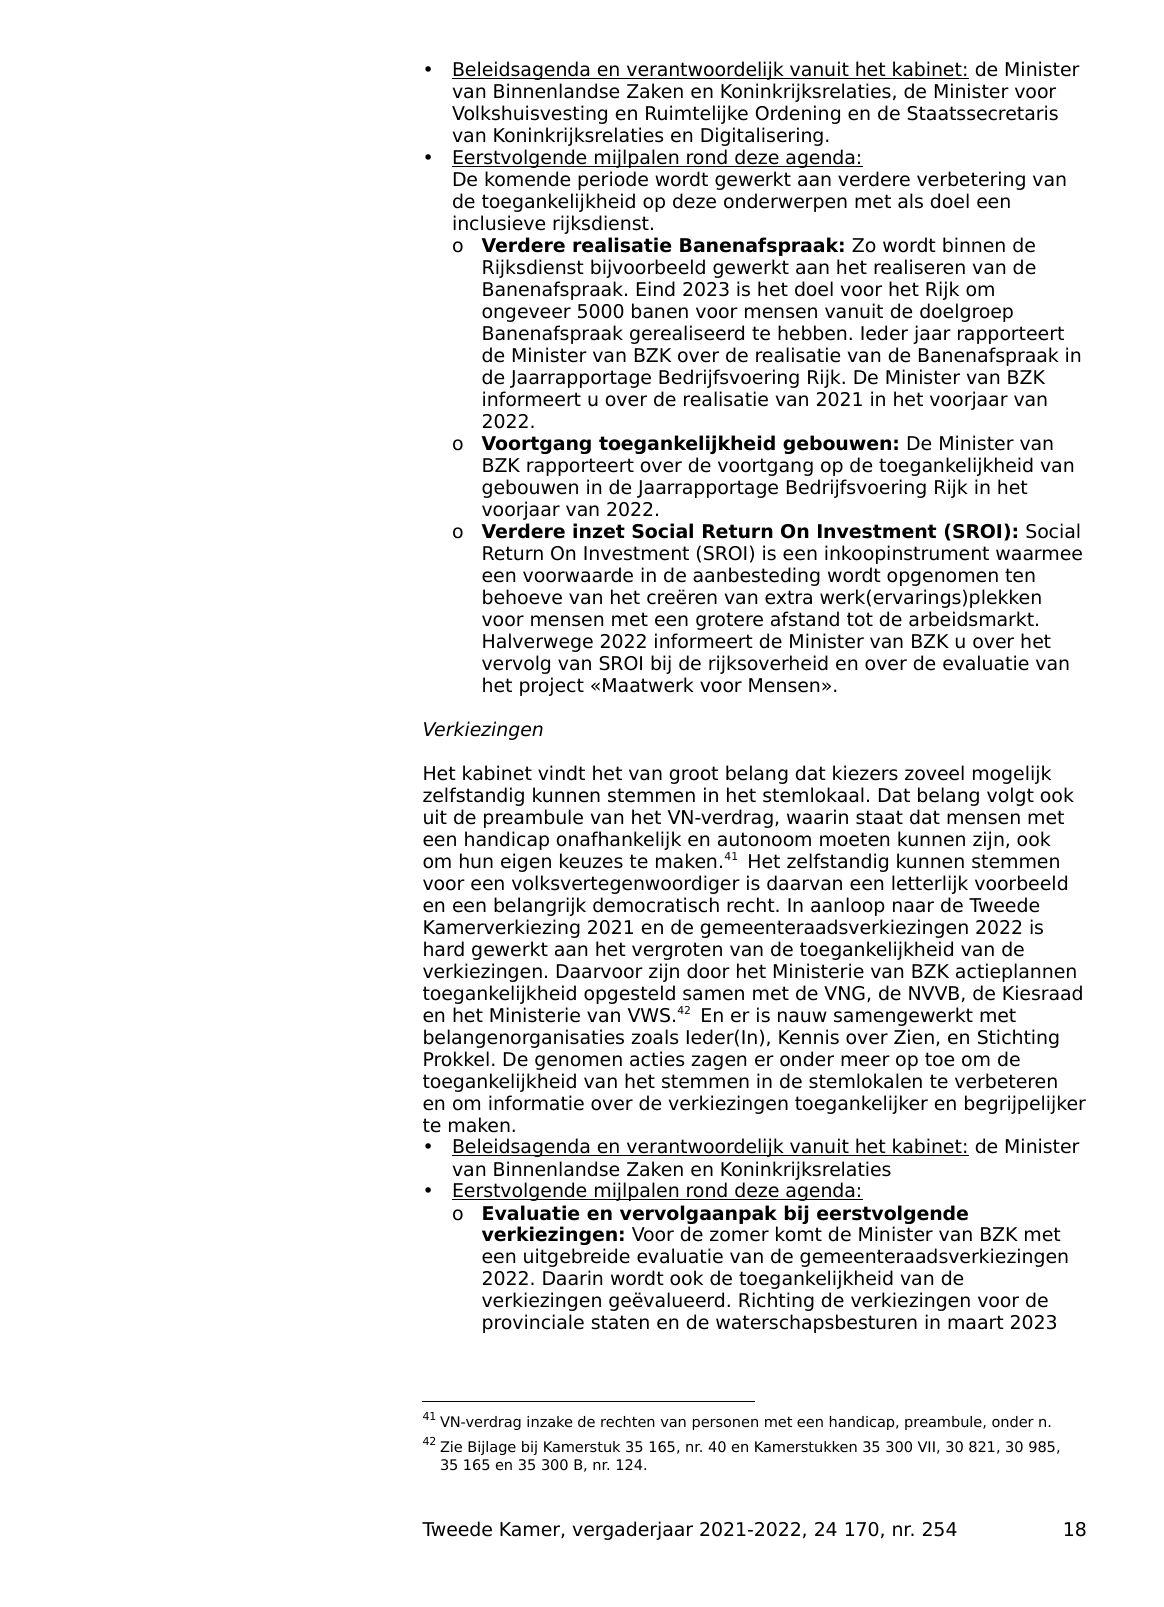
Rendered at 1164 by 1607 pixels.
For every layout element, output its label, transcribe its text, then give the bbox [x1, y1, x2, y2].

text Zie Bijlage bij Kamerstuk 35 165, nr. 40 en Kamerstukken 35 300 VII, 30 821, 30 985, 35 165 en 35 300 B, nr. 124. [422, 1435, 1087, 1474]
text • Eerstvolgende mijlpalen rond deze agenda: [422, 147, 1087, 169]
text o Voortgang toegankelijkheid gebouwen: De Minister van BZK rapporteert over de voortgang op de toegankelijkheid van gebouwen in de Jaarrapportage Bedrijfsvoering Rijk in het voorjaar van 2022. [452, 433, 1087, 521]
text VN-verdrag inzake de rechten van personen met een handicap, preambule, onder n. [422, 1410, 1087, 1432]
text • Eerstvolgende mijlpalen rond deze agenda: [422, 1180, 1087, 1202]
text De komende periode wordt gewerkt aan verdere verbetering van de toegankelijkheid op deze onderwerpen met als doel een inclusieve rijksdienst. [452, 169, 1087, 235]
text • Beleidsagenda en verantwoordelijk vanuit het kabinet: de Minister van Binnenlandse Zaken en Koninkrijksrelaties, de Minister voor Volkshuisvesting en Ruimtelijke Ordening en de Staatssecretaris van Koninkrijksrelaties en Digitalisering. [422, 59, 1087, 147]
text o Verdere inzet Social Return On Investment (SROI): Social Return On Investment (SROI) is een inkoopinstrument waarmee een voorwaarde in de aanbesteding wordt opgenomen ten behoeve van het creëren van extra werk(ervarings)plekken voor mensen met een grotere afstand tot de arbeidsmarkt. Halverwege 2022 informeert de Minister van BZK u over het vervolg van SROI bij de rijksoverheid en over de evaluatie van het project «Maatwerk voor Mensen». [452, 521, 1087, 696]
subtitle Verkiezingen [422, 719, 1087, 741]
text Het kabinet vindt het van groot belang dat kiezers zoveel mogelijk zelfstandig kunnen stemmen in het stemlokaal. Dat belang volgt ook uit de preambule van het VN-verdrag, waarin staat dat mensen met een handicap onafhankelijk en autonoom moeten kunnen zijn, ook om hun eigen keuzes te maken. Het zelfstandig kunnen stemmen voor een volksvertegenwoordiger is daarvan een letterlijk voorbeeld en een belangrijk democratisch recht. In aanloop naar de Tweede Kamerverkiezing 2021 en de gemeenteraadsverkiezingen 2022 is hard gewerkt aan het vergroten van de toegankelijkheid van de verkiezingen. Daarvoor zijn door het Ministerie van BZK actieplannen toegankelijkheid opgesteld samen met de VNG, de NVVB, de Kiesraad en het Ministerie van VWS. En er is nauw samengewerkt met belangenorganisaties zoals Ieder(In), Kennis over Zien, en Stichting Prokkel. De genomen acties zagen er onder meer op toe om de toegankelijkheid van het stemmen in de stemlokalen te verbeteren en om informatie over de verkiezingen toegankelijker en begrijpelijker te maken. [422, 763, 1087, 1136]
text o Evaluatie en vervolgaanpak bij eerstvolgende verkiezingen: Voor de zomer komt de Minister van BZK met een uitgebreide evaluatie van de gemeenteraadsverkiezingen 2022. Daarin wordt ook de toegankelijkheid van de verkiezingen geëvalueerd. Richting de verkiezingen voor de provinciale staten en de waterschapsbesturen in maart 2023 [452, 1202, 1087, 1334]
text o Verdere realisatie Banenafspraak: Zo wordt binnen de Rijksdienst bijvoorbeeld gewerkt aan het realiseren van de Banenafspraak. Eind 2023 is het doel voor het Rijk om ongeveer 5000 banen voor mensen vanuit de doelgroep Banenafspraak gerealiseerd te hebben. Ieder jaar rapporteert de Minister van BZK over de realisatie van de Banenafspraak in de Jaarrapportage Bedrijfsvoering Rijk. De Minister van BZK informeert u over de realisatie van 2021 in het voorjaar van 2022. [452, 235, 1087, 433]
text • Beleidsagenda en verantwoordelijk vanuit het kabinet: de Minister van Binnenlandse Zaken en Koninkrijksrelaties [422, 1136, 1087, 1180]
